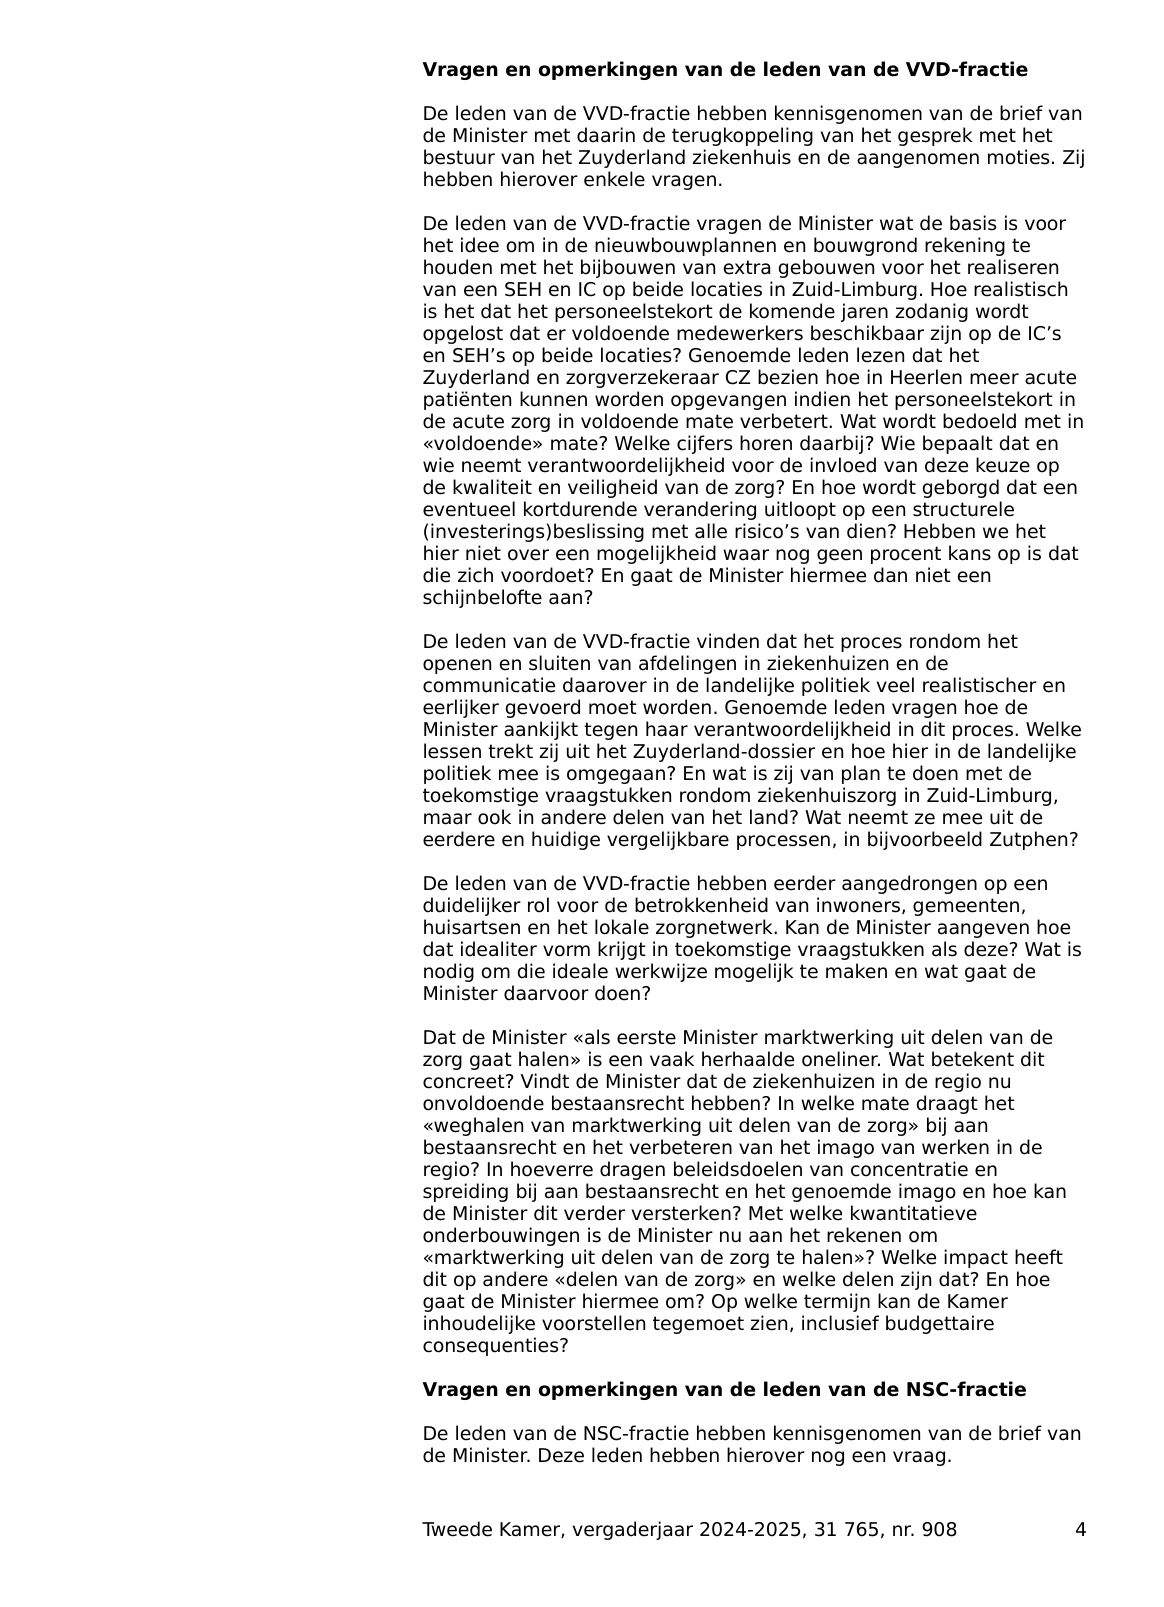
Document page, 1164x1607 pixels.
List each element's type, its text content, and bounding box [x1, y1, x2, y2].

text De leden van de NSC-fractie hebben kennisgenomen van de brief van de Minister. Deze leden hebben hierover nog een vraag. [422, 1423, 1087, 1467]
text Dat de Minister «als eerste Minister marktwerking uit delen van de zorg gaat halen» is een vaak herhaalde oneliner. Wat betekent dit concreet? Vindt de Minister dat de ziekenhuizen in de regio nu onvoldoende bestaansrecht hebben? In welke mate draagt het «weghalen van marktwerking uit delen van de zorg» bij aan bestaansrecht en het verbeteren van het imago van werken in de regio? In hoeverre dragen beleidsdoelen van concentratie en spreiding bij aan bestaansrecht en het genoemde imago en hoe kan de Minister dit verder versterken? Met welke kwantitatieve onderbouwingen is de Minister nu aan het rekenen om «marktwerking uit delen van de zorg te halen»? Welke impact heeft dit op andere «delen van de zorg» en welke delen zijn dat? En hoe gaat de Minister hiermee om? Op welke termijn kan de Kamer inhoudelijke voorstellen tegemoet zien, inclusief budgettaire consequenties? [422, 1027, 1087, 1357]
text De leden van de VVD-fractie hebben kennisgenomen van de brief van de Minister met daarin de terugkoppeling van het gesprek met het bestuur van het Zuyderland ziekenhuis en de aangenomen moties. Zij hebben hierover enkele vragen. [422, 103, 1087, 191]
text De leden van de VVD-fractie hebben eerder aangedrongen op een duidelijker rol voor de betrokkenheid van inwoners, gemeenten, huisartsen en het lokale zorgnetwerk. Kan de Minister aangeven hoe dat idealiter vorm krijgt in toekomstige vraagstukken als deze? Wat is nodig om die ideale werkwijze mogelijk te maken en wat gaat de Minister daarvoor doen? [422, 873, 1087, 1005]
text De leden van de VVD-fractie vragen de Minister wat de basis is voor het idee om in de nieuwbouwplannen en bouwgrond rekening te houden met het bijbouwen van extra gebouwen voor het realiseren van een SEH en IC op beide locaties in Zuid-Limburg. Hoe realistisch is het dat het personeelstekort de komende jaren zodanig wordt opgelost dat er voldoende medewerkers beschikbaar zijn op de IC’s en SEH’s op beide locaties? Genoemde leden lezen dat het Zuyderland en zorgverzekeraar CZ bezien hoe in Heerlen meer acute patiënten kunnen worden opgevangen indien het personeelstekort in de acute zorg in voldoende mate verbetert. Wat wordt bedoeld met in «voldoende» mate? Welke cijfers horen daarbij? Wie bepaalt dat en wie neemt verantwoordelijkheid voor de invloed van deze keuze op de kwaliteit en veiligheid van de zorg? En hoe wordt geborgd dat een eventueel kortdurende verandering uitloopt op een structurele (investerings)beslissing met alle risico’s van dien? Hebben we het hier niet over een mogelijkheid waar nog geen procent kans op is dat die zich voordoet? En gaat de Minister hiermee dan niet een schijnbelofte aan? [422, 213, 1087, 609]
text De leden van de VVD-fractie vinden dat het proces rondom het openen en sluiten van afdelingen in ziekenhuizen en de communicatie daarover in de landelijke politiek veel realistischer en eerlijker gevoerd moet worden. Genoemde leden vragen hoe de Minister aankijkt tegen haar verantwoordelijkheid in dit proces. Welke lessen trekt zij uit het Zuyderland-dossier en hoe hier in de landelijke politiek mee is omgegaan? En wat is zij van plan te doen met de toekomstige vraagstukken rondom ziekenhuiszorg in Zuid-Limburg, maar ook in andere delen van het land? Wat neemt ze mee uit de eerdere en huidige vergelijkbare processen, in bijvoorbeeld Zutphen? [422, 631, 1087, 851]
subtitle Vragen en opmerkingen van de leden van de VVD-fractie [422, 59, 1087, 81]
subtitle Vragen en opmerkingen van de leden van de NSC-fractie [422, 1379, 1087, 1401]
